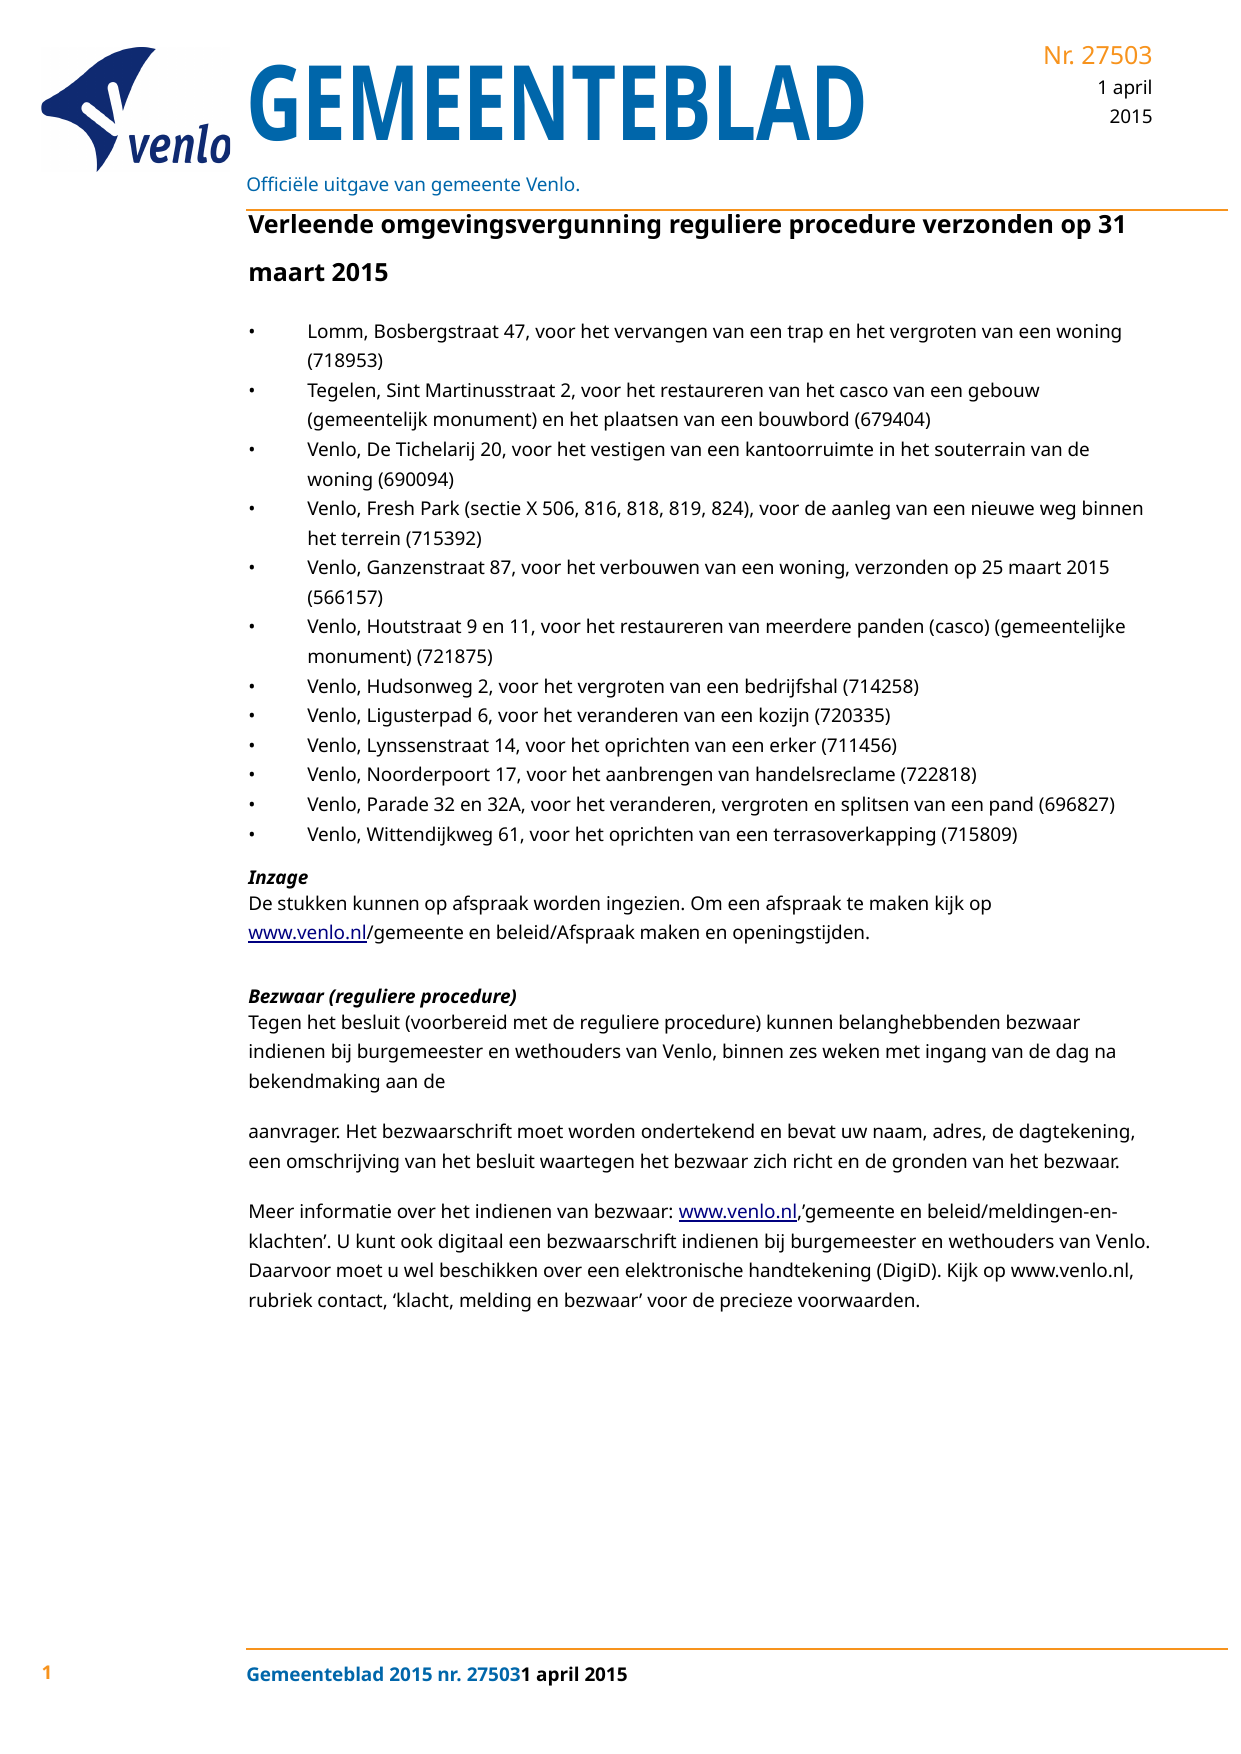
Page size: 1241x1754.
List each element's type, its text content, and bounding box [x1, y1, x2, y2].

list Venlo, Hudsonweg 2, voor het vergroten van een bedrijfshal (714258) [248, 673, 1152, 699]
picture [41, 47, 231, 172]
text De stukken kunnen op afspraak worden ingezien. Om een afspraak te maken kijk op www.venlo.nl/gemeente en beleid/Afspraak maken en openingstijden. [248, 890, 1152, 945]
list Tegelen, Sint Martinusstraat 2, voor het restaureren van het casco van een gebouw (gemeentelijk monument) en het plaatsen van een bouwbord (679404) [248, 377, 1152, 432]
list Venlo, Fresh Park (sectie X 506, 816, 818, 819, 824), voor de aanleg van een nieuwe weg binnen het terrein (715392) [248, 495, 1152, 551]
text Verleende omgevingsvergunning reguliere procedure verzonden op 31 maart 2015 [248, 211, 1152, 288]
list Venlo, Ganzenstraat 87, voor het verbouwen van een woning, verzonden op 25 maart 2015 (566157) [248, 554, 1152, 610]
text Tegen het besluit (voorbereid met de reguliere procedure) kunnen belanghebbenden bezwaar indienen bij burgemeester en wethouders van Venlo, binnen zes weken met ingang van de dag na bekendmaking aan de [248, 1009, 1152, 1094]
list Venlo, Wittendijkweg 61, voor het oprichten van een terrasoverkapping (715809) [248, 821, 1152, 847]
text Meer informatie over het indienen van bezwaar: www.venlo.nl,’gemeente en beleid/meldingen-en-klachten’. U kunt ook digitaal een bezwaarschrift indienen bij burgemeester en wethouders van Venlo. Daarvoor moet u wel beschikken over een elektronische handtekening (DigiD). Kijk op www.venlo.nl, rubriek contact, ‘klacht, melding en bezwaar’ voor de precieze voorwaarden. [248, 1198, 1152, 1313]
text Bezwaar (reguliere procedure) [248, 983, 1152, 1009]
text aanvrager. Het bezwaarschrift moet worden ondertekend en bevat uw naam, adres, de dagtekening, een omschrijving van het besluit waartegen het bezwaar zich richt en de gronden van het bezwaar. [248, 1118, 1152, 1174]
text Inzage [248, 864, 1152, 890]
list Venlo, De Tichelarij 20, voor het vestigen van een kantoorruimte in het souterrain van de woning (690094) [248, 436, 1152, 492]
list Lomm, Bosbergstraat 47, voor het vervangen van een trap en het vergroten van een woning (718953) [248, 318, 1152, 373]
list Venlo, Lynssenstraat 14, voor het oprichten van een erker (711456) [248, 732, 1152, 758]
list Venlo, Houtstraat 9 en 11, voor het restaureren van meerdere panden (casco) (gemeentelijke monument) (721875) [248, 614, 1152, 669]
list Venlo, Parade 32 en 32A, voor het veranderen, vergroten en splitsen van een pand (696827) [248, 791, 1152, 817]
list Venlo, Ligusterpad 6, voor het veranderen van een kozijn (720335) [248, 702, 1152, 728]
list Venlo, Noorderpoort 17, voor het aanbrengen van handelsreclame (722818) [248, 762, 1152, 787]
